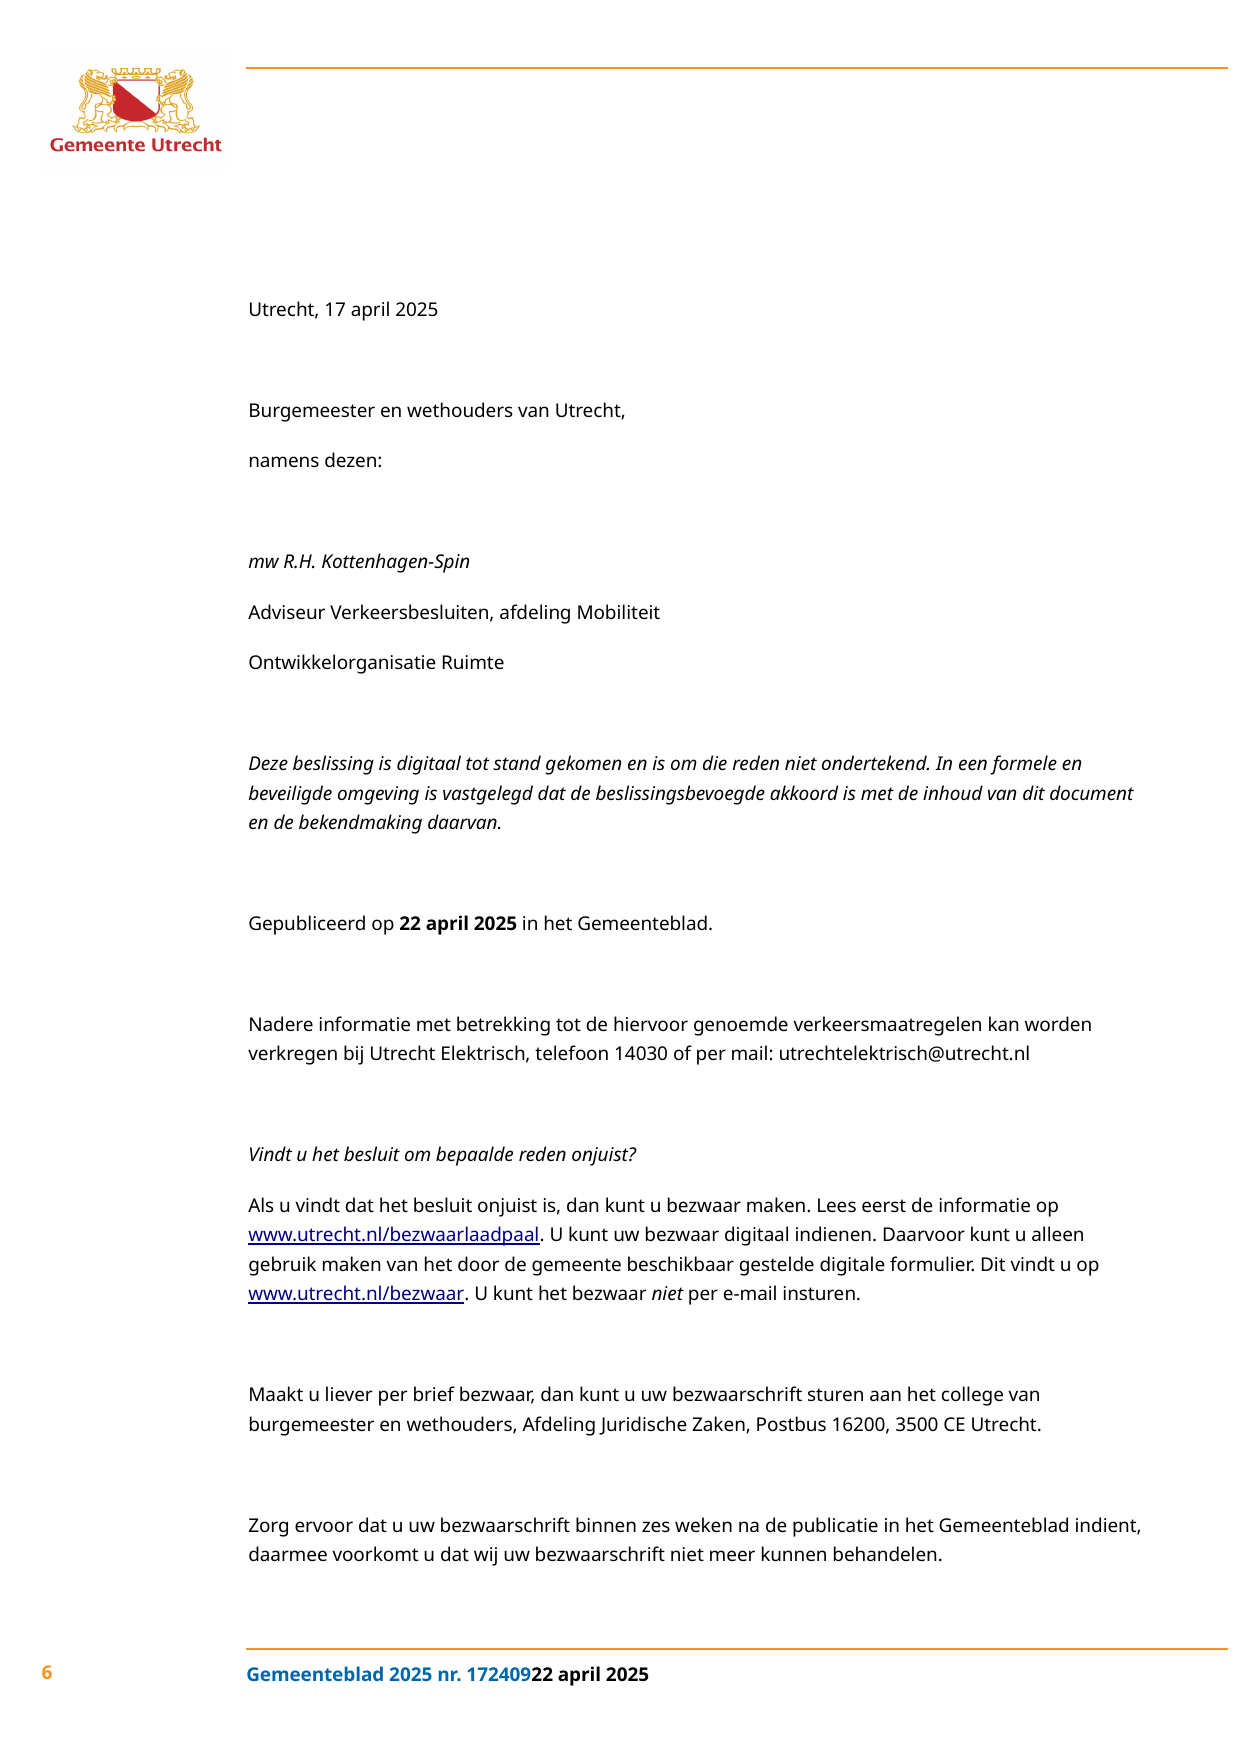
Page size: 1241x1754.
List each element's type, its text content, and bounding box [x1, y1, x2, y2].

text Deze beslissing is digitaal tot stand gekomen en is om die reden niet ondertekend. In een formele en beveiligde omgeving is vastgelegd dat de beslissingsbevoegde akkoord is met de inhoud van dit document en de bekendmaking daarvan. [248, 750, 1152, 835]
text namens dezen: [248, 448, 1152, 473]
text Nadere informatie met betrekking tot de hiervoor genoemde verkeersmaatregelen kan worden verkregen bij Utrecht Elektrisch, telefoon 14030 of per mail: utrechtelektrisch@utrecht.nl [248, 1011, 1152, 1066]
text Burgemeester en wethouders van Utrecht, [248, 397, 1152, 423]
text mw R.H. Kottenhagen-Spin [248, 548, 1152, 574]
text Adviseur Verkeersbesluiten, afdeling Mobiliteit [248, 599, 1152, 625]
text Zorg ervoor dat u uw bezwaarschrift binnen zes weken na de publicatie in het Gemeenteblad indient, daarmee voorkomt u dat wij uw bezwaarschrift niet meer kunnen behandelen. [248, 1512, 1152, 1567]
text Ontwikkelorganisatie Ruimte [248, 649, 1152, 675]
text Gepubliceerd op 22 april 2025 in het Gemeenteblad. [248, 910, 1152, 936]
text Maakt u liever per brief bezwaar, dan kunt u uw bezwaarschrift sturen aan het college van burgemeester en wethouders, Afdeling Juridische Zaken, Postbus 16200, 3500 CE Utrecht. [248, 1381, 1152, 1437]
text Vindt u het besluit om bepaalde reden onjuist? [248, 1141, 1152, 1167]
text Utrecht, 17 april 2025 [248, 296, 1152, 322]
text Als u vindt dat het besluit onjuist is, dan kunt u bezwaar maken. Lees eerst de informatie op www.utrecht.nl/bezwaarlaadpaal. U kunt uw bezwaar digitaal indienen. Daarvoor kunt u alleen gebruik maken van het door de gemeente beschikbaar gestelde digitale formulier. Dit vindt u op www.utrecht.nl/bezwaar. U kunt het bezwaar niet per e-mail insturen. [248, 1192, 1152, 1306]
picture [41, 47, 231, 172]
